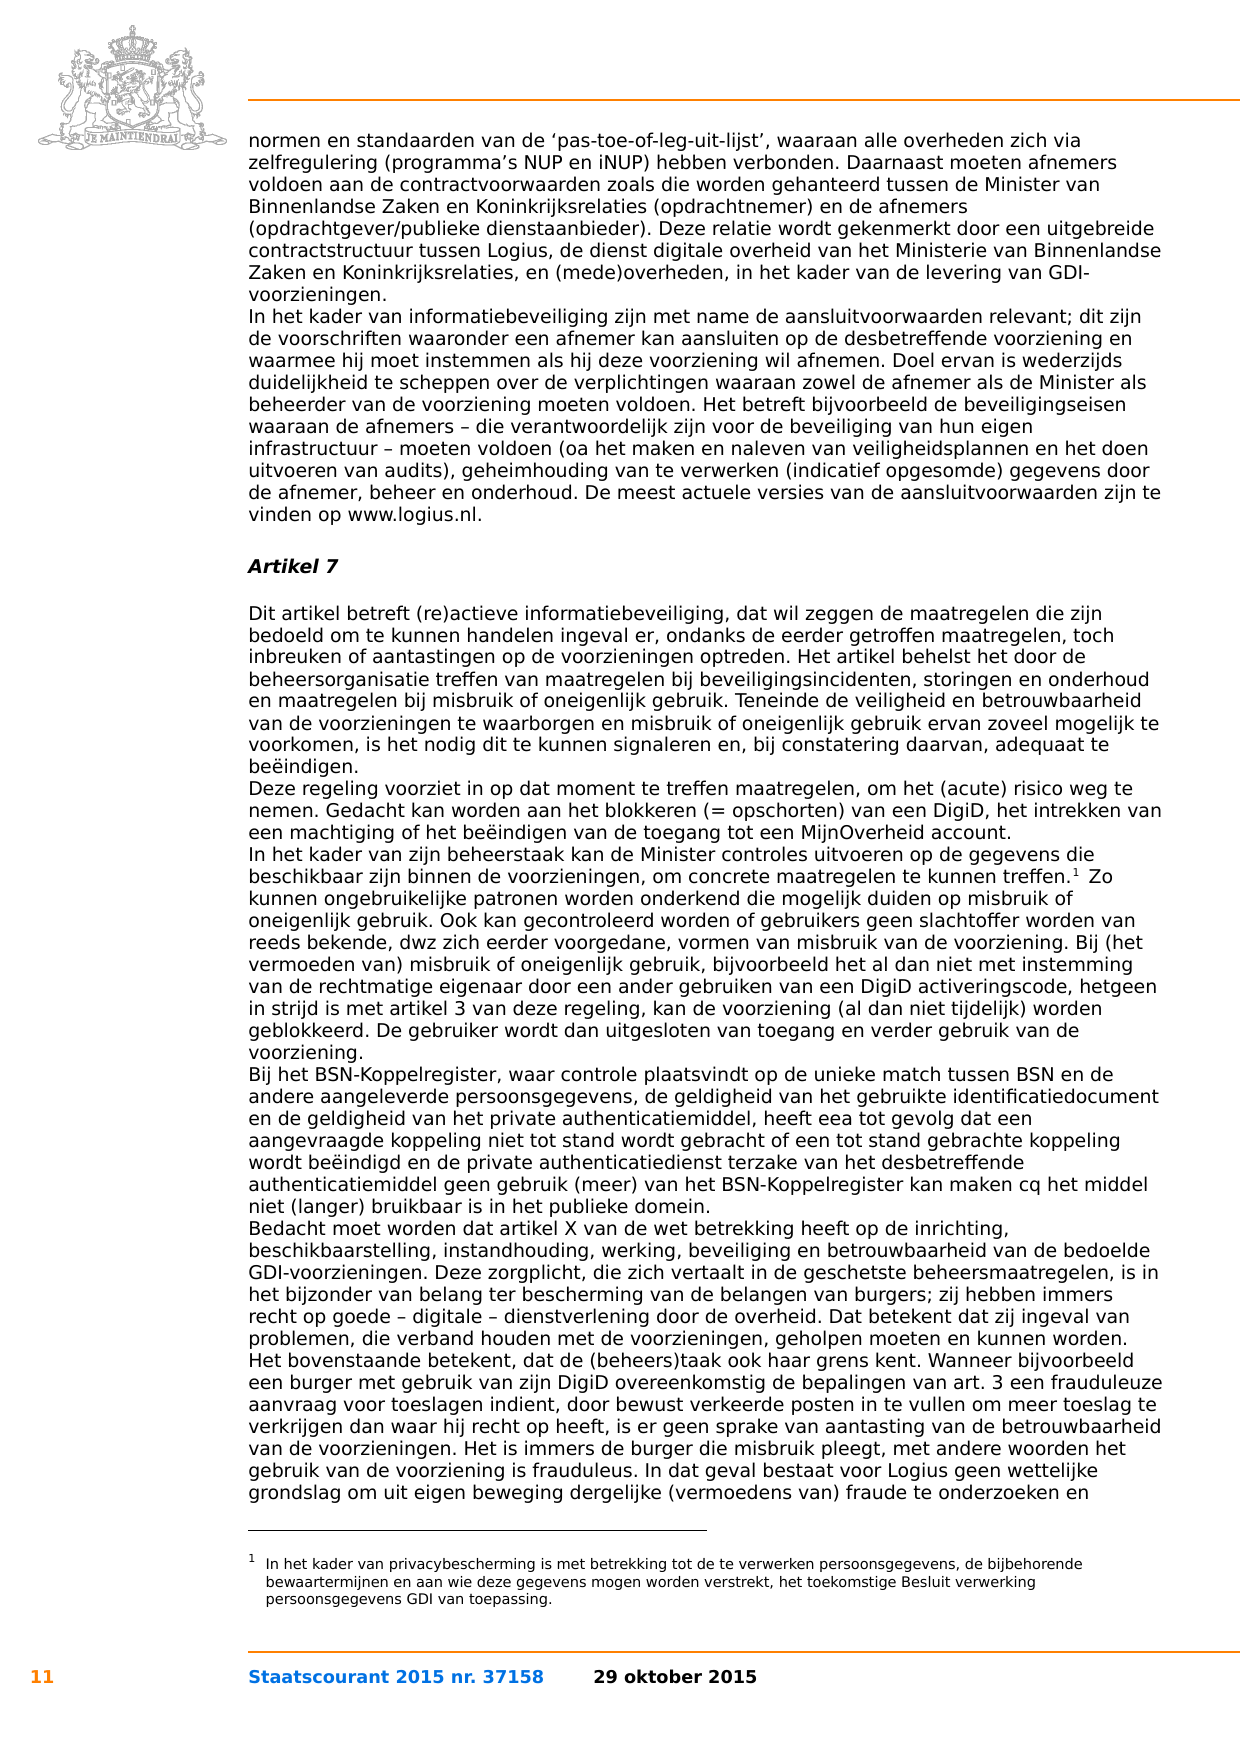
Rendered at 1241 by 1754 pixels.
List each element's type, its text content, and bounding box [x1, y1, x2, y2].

text Bij het BSN-Koppelregister, waar controle plaatsvindt op de unieke match tussen BSN en de andere aangeleverde persoonsgegevens, de geldigheid van het gebruikte identificatiedocument en de geldigheid van het private authenticatiemiddel, heeft eea tot gevolg dat een aangevraagde koppeling niet tot stand wordt gebracht of een tot stand gebrachte koppeling wordt beëindigd en de private authenticatiedienst terzake van het desbetreffende authenticatiemiddel geen gebruik (meer) van het BSN-Koppelregister kan maken cq het middel niet (langer) bruikbaar is in het publieke domein. [248, 1064, 1163, 1218]
subtitle Artikel 7 [248, 556, 1163, 577]
text In het kader van zijn beheerstaak kan de Minister controles uitvoeren op de gegevens die beschikbaar zijn binnen de voorzieningen, om concrete maatregelen te kunnen treffen. Zo kunnen ongebruikelijke patronen worden onderkend die mogelijk duiden op misbruik of oneigenlijk gebruik. Ook kan gecontroleerd worden of gebruikers geen slachtoffer worden van reeds bekende, dwz zich eerder voorgedane, vormen van misbruik van de voorziening. Bij (het vermoeden van) misbruik of oneigenlijk gebruik, bijvoorbeeld het al dan niet met instemming van de rechtmatige eigenaar door een ander gebruiken van een DigiD activeringscode, hetgeen in strijd is met artikel 3 van deze regeling, kan de voorziening (al dan niet tijdelijk) worden geblokkeerd. De gebruiker wordt dan uitgesloten van toegang en verder gebruik van de voorziening. [248, 844, 1163, 1064]
text Deze regeling voorziet in op dat moment te treffen maatregelen, om het (acute) risico weg te nemen. Gedacht kan worden aan het blokkeren (= opschorten) van een DigiD, het intrekken van een machtiging of het beëindigen van de toegang tot een MijnOverheid account. [248, 778, 1163, 844]
text Bedacht moet worden dat artikel X van de wet betrekking heeft op de inrichting, beschikbaarstelling, instandhouding, werking, beveiliging en betrouwbaarheid van de bedoelde GDI-voorzieningen. Deze zorgplicht, die zich vertaalt in de geschetste beheersmaatregelen, is in het bijzonder van belang ter bescherming van de belangen van burgers; zij hebben immers recht op goede – digitale – dienstverlening door de overheid. Dat betekent dat zij ingeval van problemen, die verband houden met de voorzieningen, geholpen moeten en kunnen worden. [248, 1218, 1163, 1350]
text normen en standaarden van de ‘pas-toe-of-leg-uit-lijst’, waaraan alle overheden zich via zelfregulering (programma’s NUP en iNUP) hebben verbonden. Daarnaast moeten afnemers voldoen aan de contractvoorwaarden zoals die worden gehanteerd tussen de Minister van Binnenlandse Zaken en Koninkrijksrelaties (opdrachtnemer) en de afnemers (opdrachtgever/publieke dienstaanbieder). Deze relatie wordt gekenmerkt door een uitgebreide contractstructuur tussen Logius, de dienst digitale overheid van het Ministerie van Binnenlandse Zaken en Koninkrijksrelaties, en (mede)overheden, in het kader van de levering van GDI-voorzieningen. [248, 130, 1163, 306]
text Dit artikel betreft (re)actieve informatiebeveiliging, dat wil zeggen de maatregelen die zijn bedoeld om te kunnen handelen ingeval er, ondanks de eerder getroffen maatregelen, toch inbreuken of aantastingen op de voorzieningen optreden. Het artikel behelst het door de beheersorganisatie treffen van maatregelen bij beveiligingsincidenten, storingen en onderhoud en maatregelen bij misbruik of oneigenlijk gebruik. Teneinde de veiligheid en betrouwbaarheid van de voorzieningen te waarborgen en misbruik of oneigenlijk gebruik ervan zoveel mogelijk te voorkomen, is het nodig dit te kunnen signaleren en, bij constatering daarvan, adequaat te beëindigen. [248, 602, 1163, 778]
text In het kader van privacybescherming is met betrekking tot de te verwerken persoonsgegevens, de bijbehorende bewaartermijnen en aan wie deze gegevens mogen worden verstrekt, het toekomstige Besluit verwerking persoonsgegevens GDI van toepassing. [248, 1552, 1163, 1608]
picture [38, 25, 227, 150]
text In het kader van informatiebeveiliging zijn met name de aansluitvoorwaarden relevant; dit zijn de voorschriften waaronder een afnemer kan aansluiten op de desbetreffende voorziening en waarmee hij moet instemmen als hij deze voorziening wil afnemen. Doel ervan is wederzijds duidelijkheid te scheppen over de verplichtingen waaraan zowel de afnemer als de Minister als beheerder van de voorziening moeten voldoen. Het betreft bijvoorbeeld de beveiligingseisen waaraan de afnemers – die verantwoordelijk zijn voor de beveiliging van hun eigen infrastructuur – moeten voldoen (oa het maken en naleven van veiligheidsplannen en het doen uitvoeren van audits), geheimhouding van te verwerken (indicatief opgesomde) gegevens door de afnemer, beheer en onderhoud. De meest actuele versies van de aansluitvoorwaarden zijn te vinden op www.logius.nl. [248, 306, 1163, 526]
text Het bovenstaande betekent, dat de (beheers)taak ook haar grens kent. Wanneer bijvoorbeeld een burger met gebruik van zijn DigiD overeenkomstig de bepalingen van art. 3 een frauduleuze aanvraag voor toeslagen indient, door bewust verkeerde posten in te vullen om meer toeslag te verkrijgen dan waar hij recht op heeft, is er geen sprake van aantasting van de betrouwbaarheid van de voorzieningen. Het is immers de burger die misbruik pleegt, met andere woorden het gebruik van de voorziening is frauduleus. In dat geval bestaat voor Logius geen wettelijke grondslag om uit eigen beweging dergelijke (vermoedens van) fraude te onderzoeken en [248, 1350, 1163, 1504]
